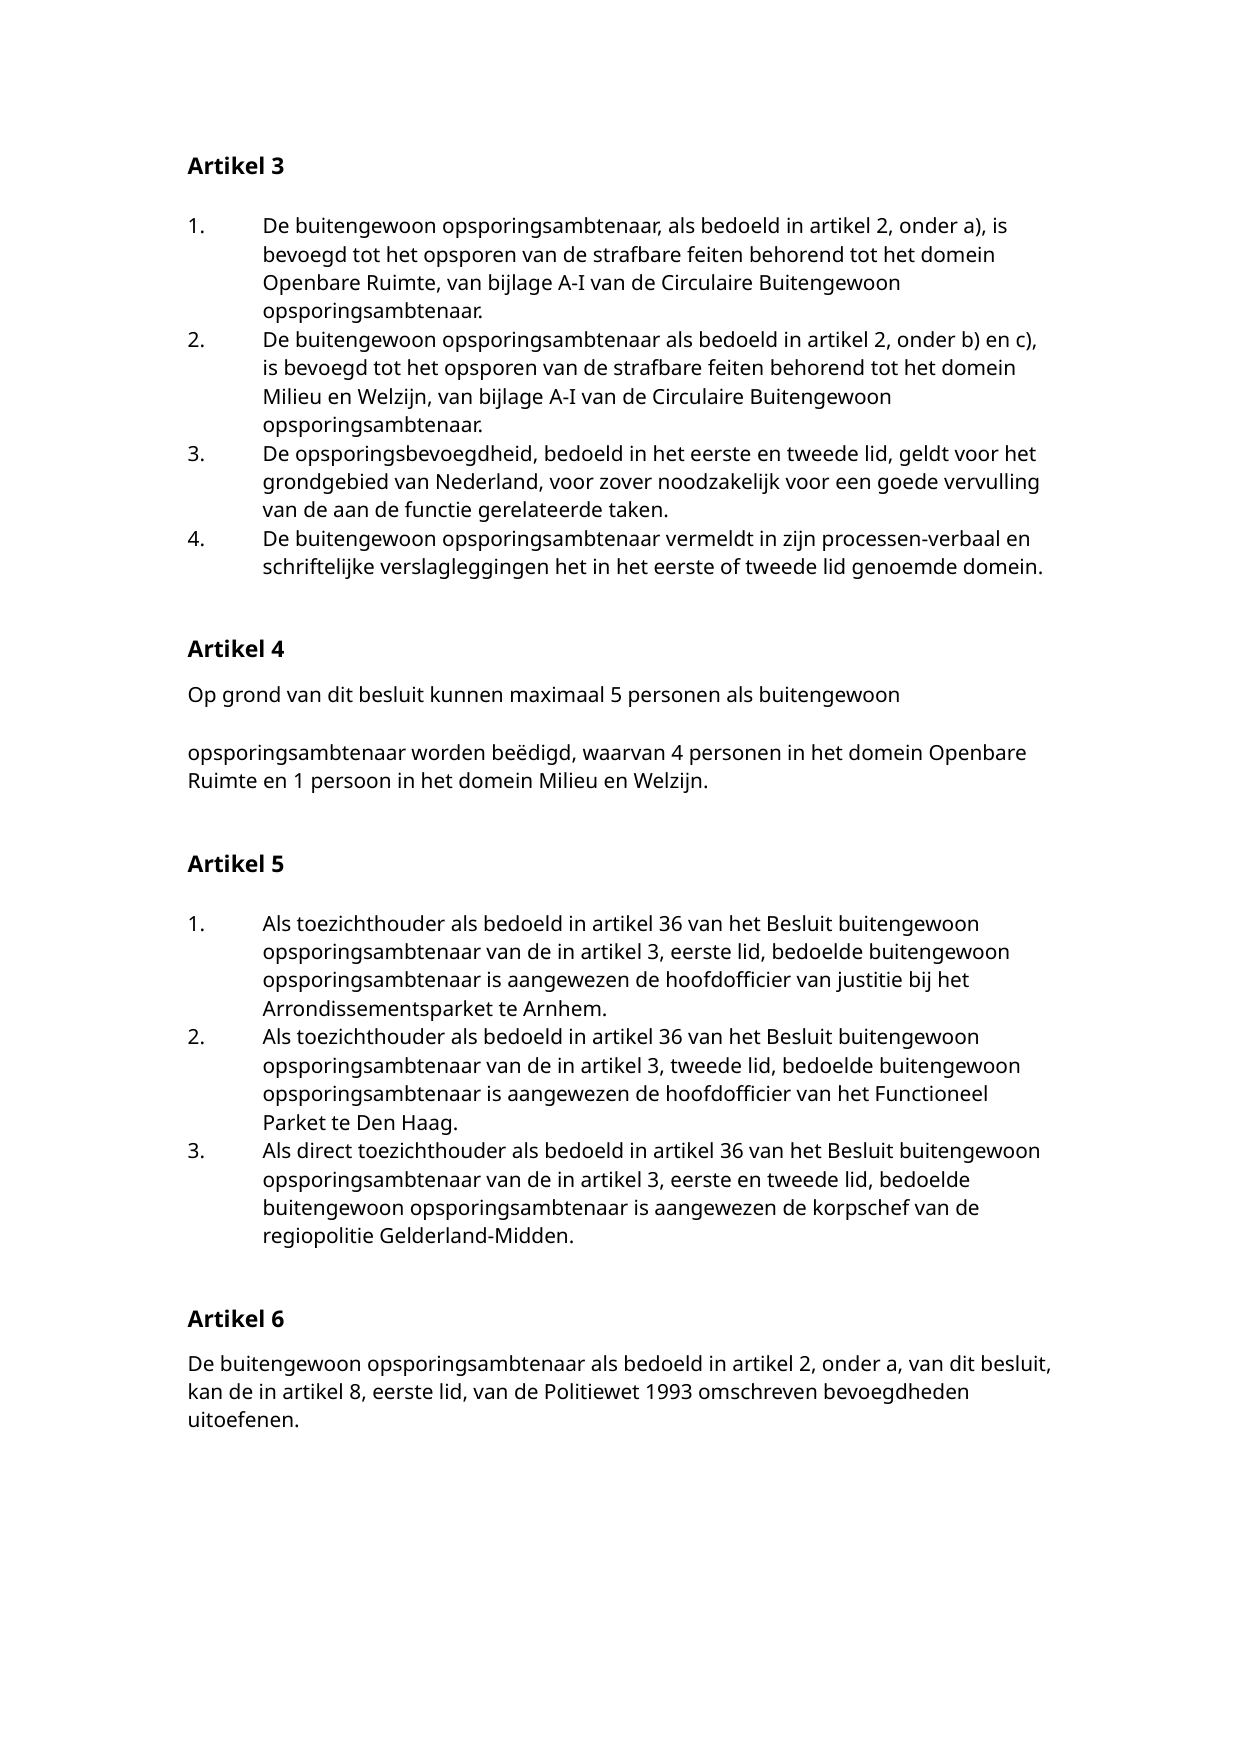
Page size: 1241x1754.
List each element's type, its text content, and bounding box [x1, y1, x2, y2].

list Als direct toezichthouder als bedoeld in artikel 36 van het Besluit buitengewoon opsporingsambtenaar van de in artikel 3, eerste en tweede lid, bedoelde buitengewoon opsporingsambtenaar is aangewezen de korpschef van de regiopolitie Gelderland-Midden. [187, 1136, 1053, 1250]
subtitle Artikel 3 [187, 150, 1053, 181]
list Als toezichthouder als bedoeld in artikel 36 van het Besluit buitengewoon opsporingsambtenaar van de in artikel 3, tweede lid, bedoelde buitengewoon opsporingsambtenaar is aangewezen de hoofdofficier van het Functioneel Parket te Den Haag. [187, 1022, 1053, 1136]
list De opsporingsbevoegdheid, bedoeld in het eerste en tweede lid, geldt voor het grondgebied van Nederland, voor zover noodzakelijk voor een goede vervulling van de aan de functie gerelateerde taken. [187, 439, 1053, 524]
text De buitengewoon opsporingsambtenaar als bedoeld in artikel 2, onder a, van dit besluit, kan de in artikel 8, eerste lid, van de Politiewet 1993 omschreven bevoegdheden uitoefenen. [187, 1349, 1053, 1434]
text opsporingsambtenaar worden beëdigd, waarvan 4 personen in het domein Openbare Ruimte en 1 persoon in het domein Milieu en Welzijn. [187, 738, 1053, 795]
subtitle Artikel 5 [187, 847, 1053, 879]
subtitle Artikel 6 [187, 1302, 1053, 1334]
subtitle Artikel 4 [187, 633, 1053, 665]
text Op grond van dit besluit kunnen maximaal 5 personen als buitengewoon [187, 680, 1053, 708]
list Als toezichthouder als bedoeld in artikel 36 van het Besluit buitengewoon opsporingsambtenaar van de in artikel 3, eerste lid, bedoelde buitengewoon opsporingsambtenaar is aangewezen de hoofdofficier van justitie bij het Arrondissementsparket te Arnhem. [187, 909, 1053, 1022]
list De buitengewoon opsporingsambtenaar als bedoeld in artikel 2, onder b) en c), is bevoegd tot het opsporen van de strafbare feiten behorend tot het domein Milieu en Welzijn, van bijlage A-I van de Circulaire Buitengewoon opsporingsambtenaar. [187, 325, 1053, 439]
list De buitengewoon opsporingsambtenaar, als bedoeld in artikel 2, onder a), is bevoegd tot het opsporen van de strafbare feiten behorend tot het domein Openbare Ruimte, van bijlage A-I van de Circulaire Buitengewoon opsporingsambtenaar. [187, 211, 1053, 325]
list De buitengewoon opsporingsambtenaar vermeldt in zijn processen-verbaal en schriftelijke verslagleggingen het in het eerste of tweede lid genoemde domein. [187, 524, 1053, 581]
